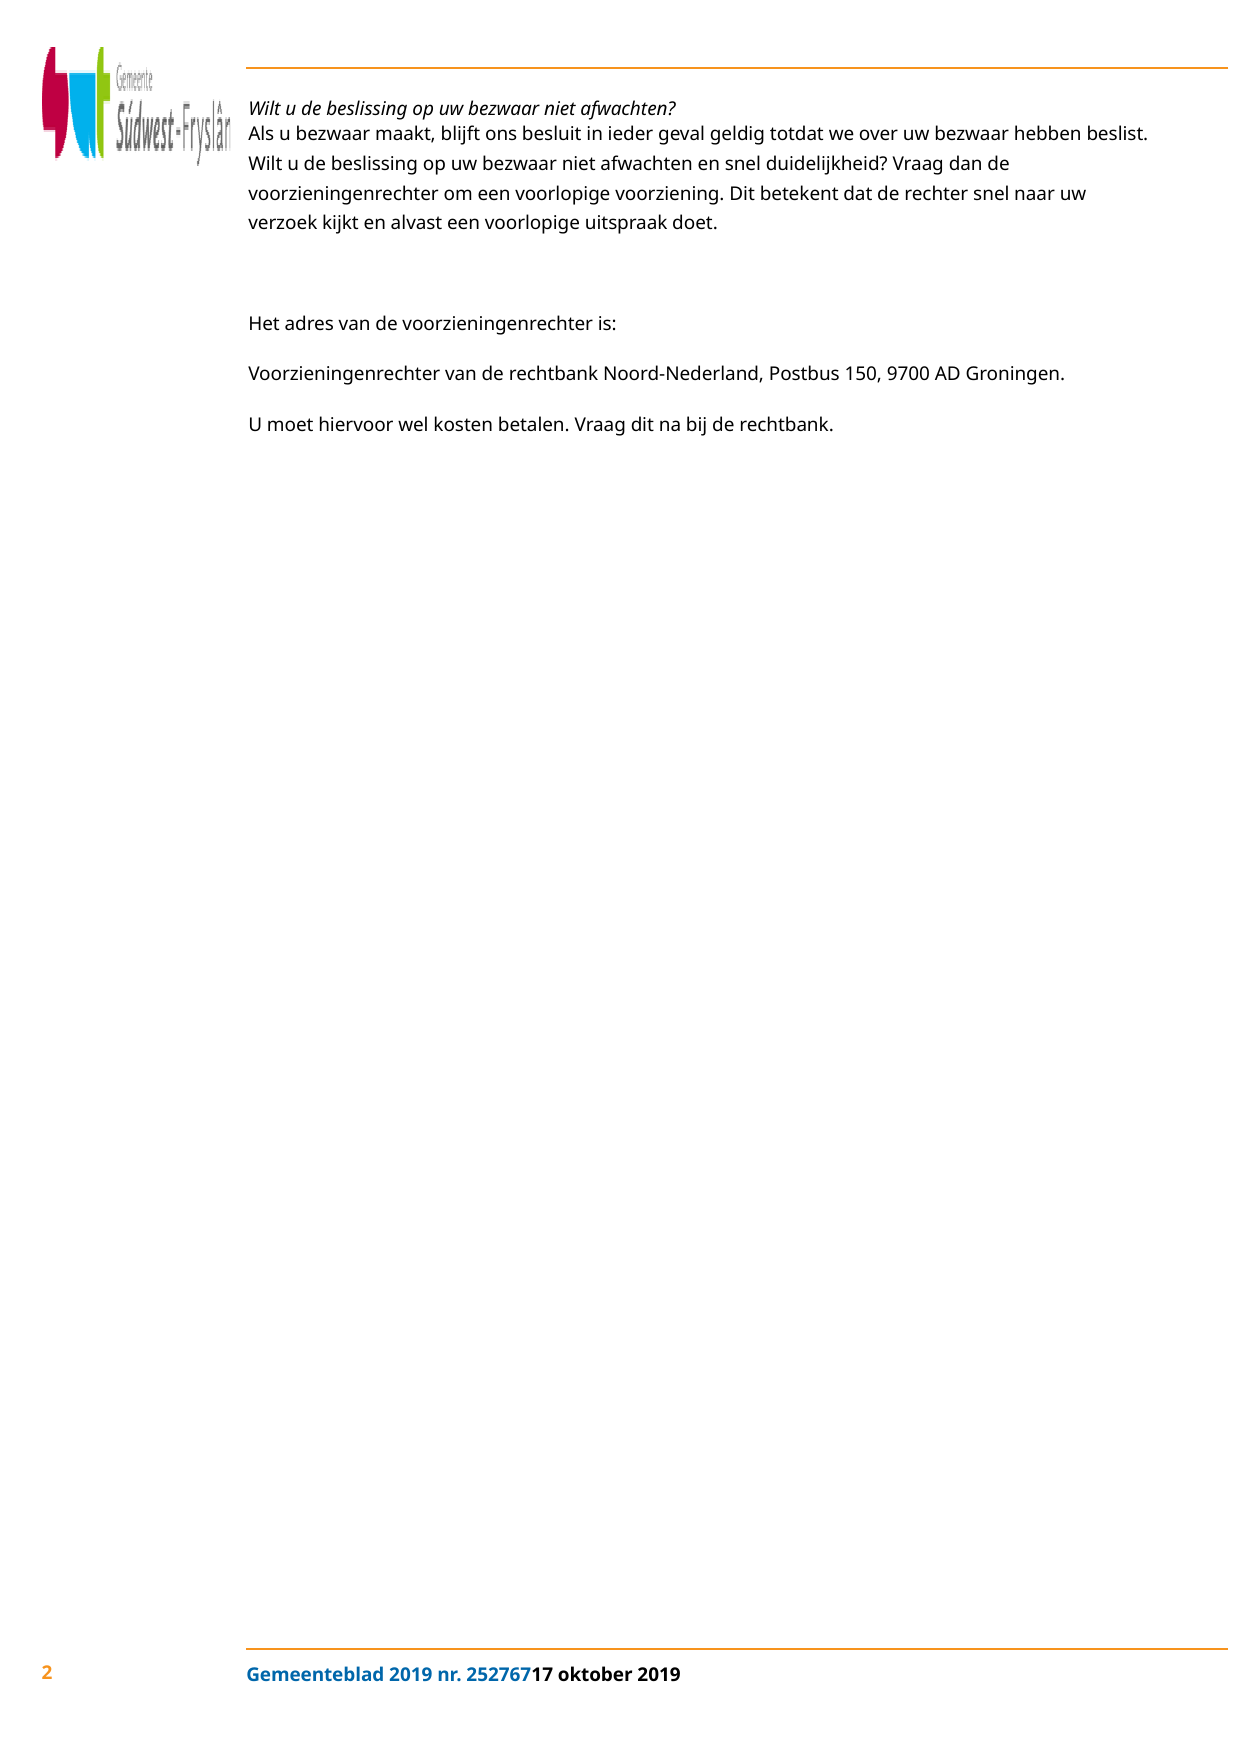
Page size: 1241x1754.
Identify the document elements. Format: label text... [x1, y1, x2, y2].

text Als u bezwaar maakt, blijft ons besluit in ieder geval geldig totdat we over uw bezwaar hebben beslist. Wilt u de beslissing op uw bezwaar niet afwachten en snel duidelijkheid? Vraag dan de voorzieningenrechter om een voorlopige voorziening. Dit betekent dat de rechter snel naar uw verzoek kijkt en alvast een voorlopige uitspraak doet. [248, 121, 1152, 235]
text Voorzieningenrechter van de rechtbank Noord-Nederland, Postbus 150, 9700 AD Groningen. [248, 361, 1152, 386]
text U moet hiervoor wel kosten betalen. Vraag dit na bij de rechtbank. [248, 411, 1152, 437]
text Het adres van de voorzieningenrechter is: [248, 310, 1152, 336]
text Wilt u de beslissing op uw bezwaar niet afwachten? [248, 95, 1152, 121]
picture [41, 47, 231, 172]
